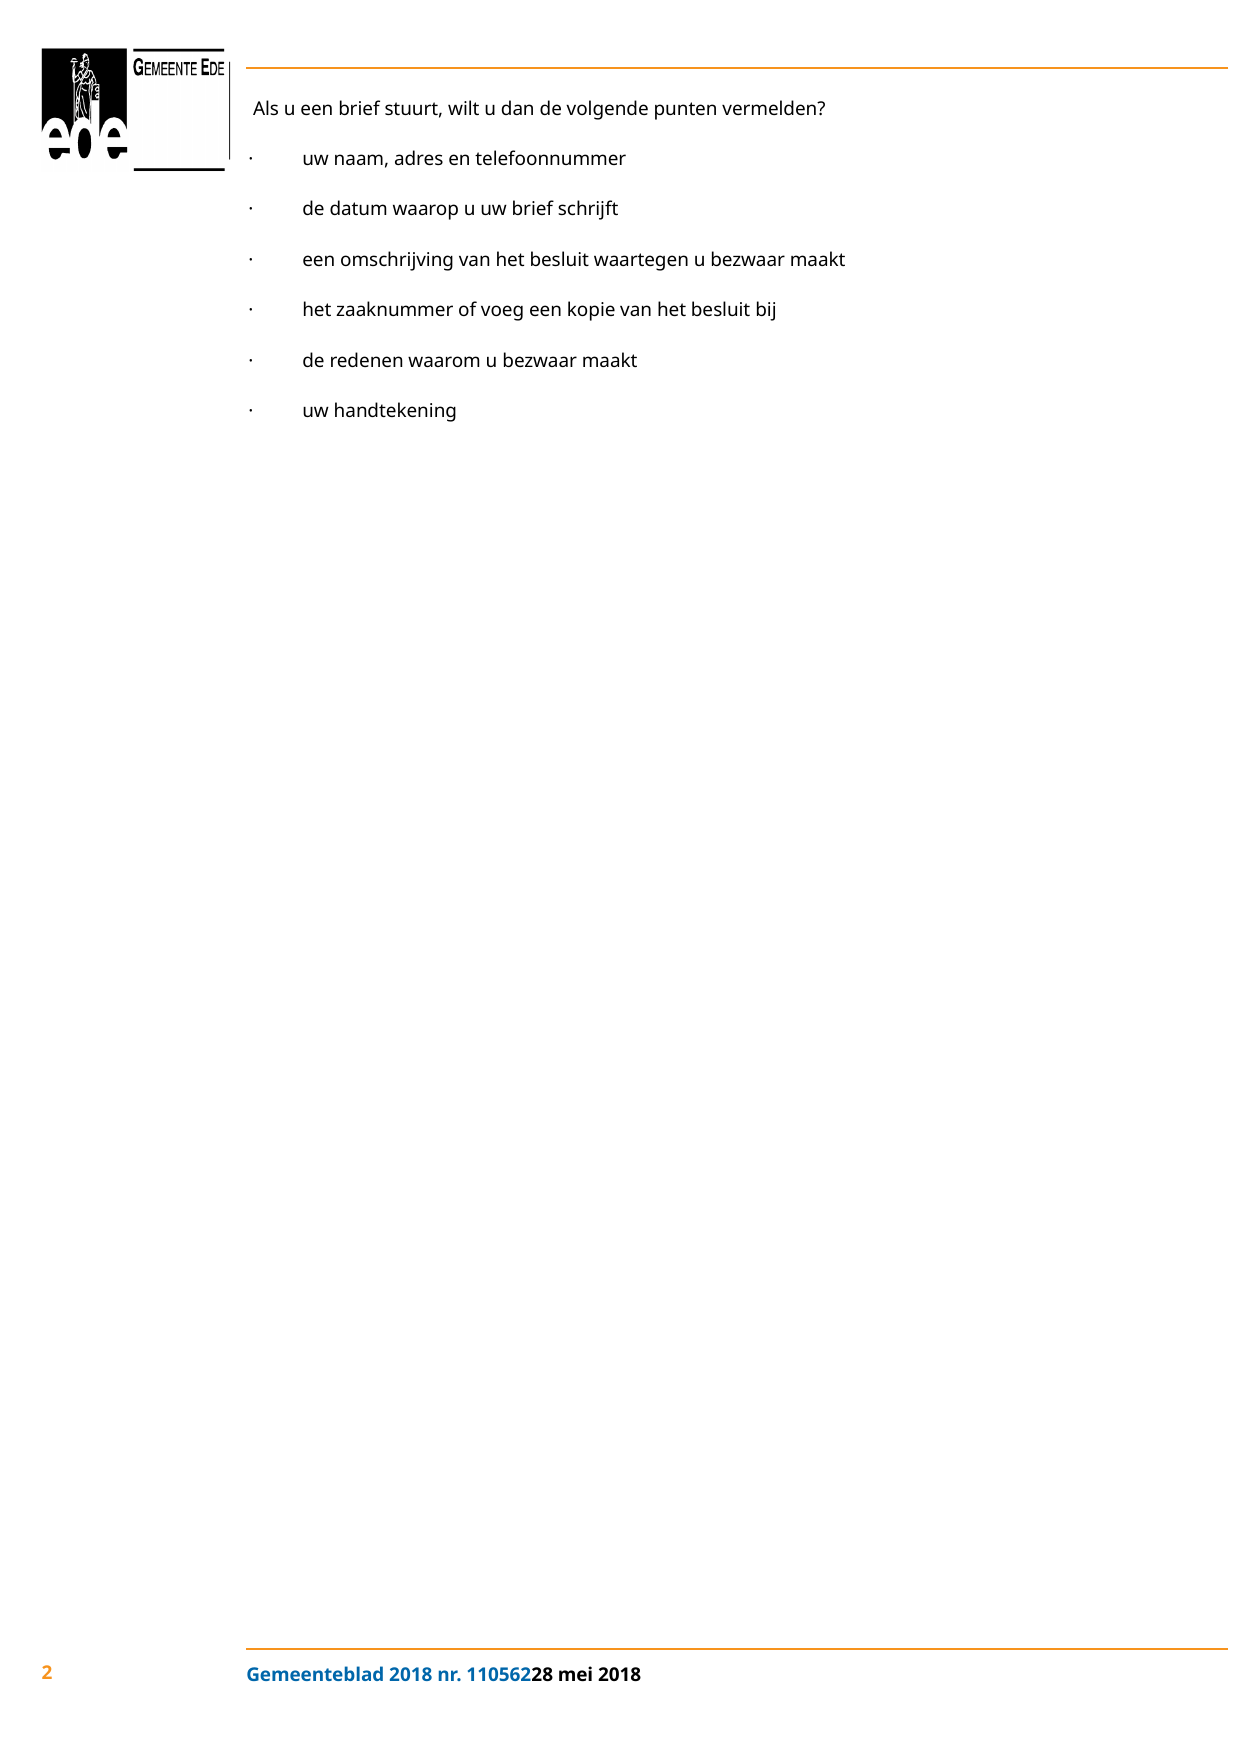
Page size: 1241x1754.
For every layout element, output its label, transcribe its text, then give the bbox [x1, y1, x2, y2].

text · het zaaknummer of voeg een kopie van het besluit bij [248, 296, 1152, 322]
picture [41, 47, 231, 172]
text Als u een brief stuurt, wilt u dan de volgende punten vermelden? [248, 95, 1152, 121]
text · de datum waarop u uw brief schrijft [248, 196, 1152, 221]
text · de redenen waarom u bezwaar maakt [248, 347, 1152, 373]
text · een omschrijving van het besluit waartegen u bezwaar maakt [248, 246, 1152, 272]
text · uw handtekening [248, 397, 1152, 423]
text · uw naam, adres en telefoonnummer [248, 145, 1152, 171]
